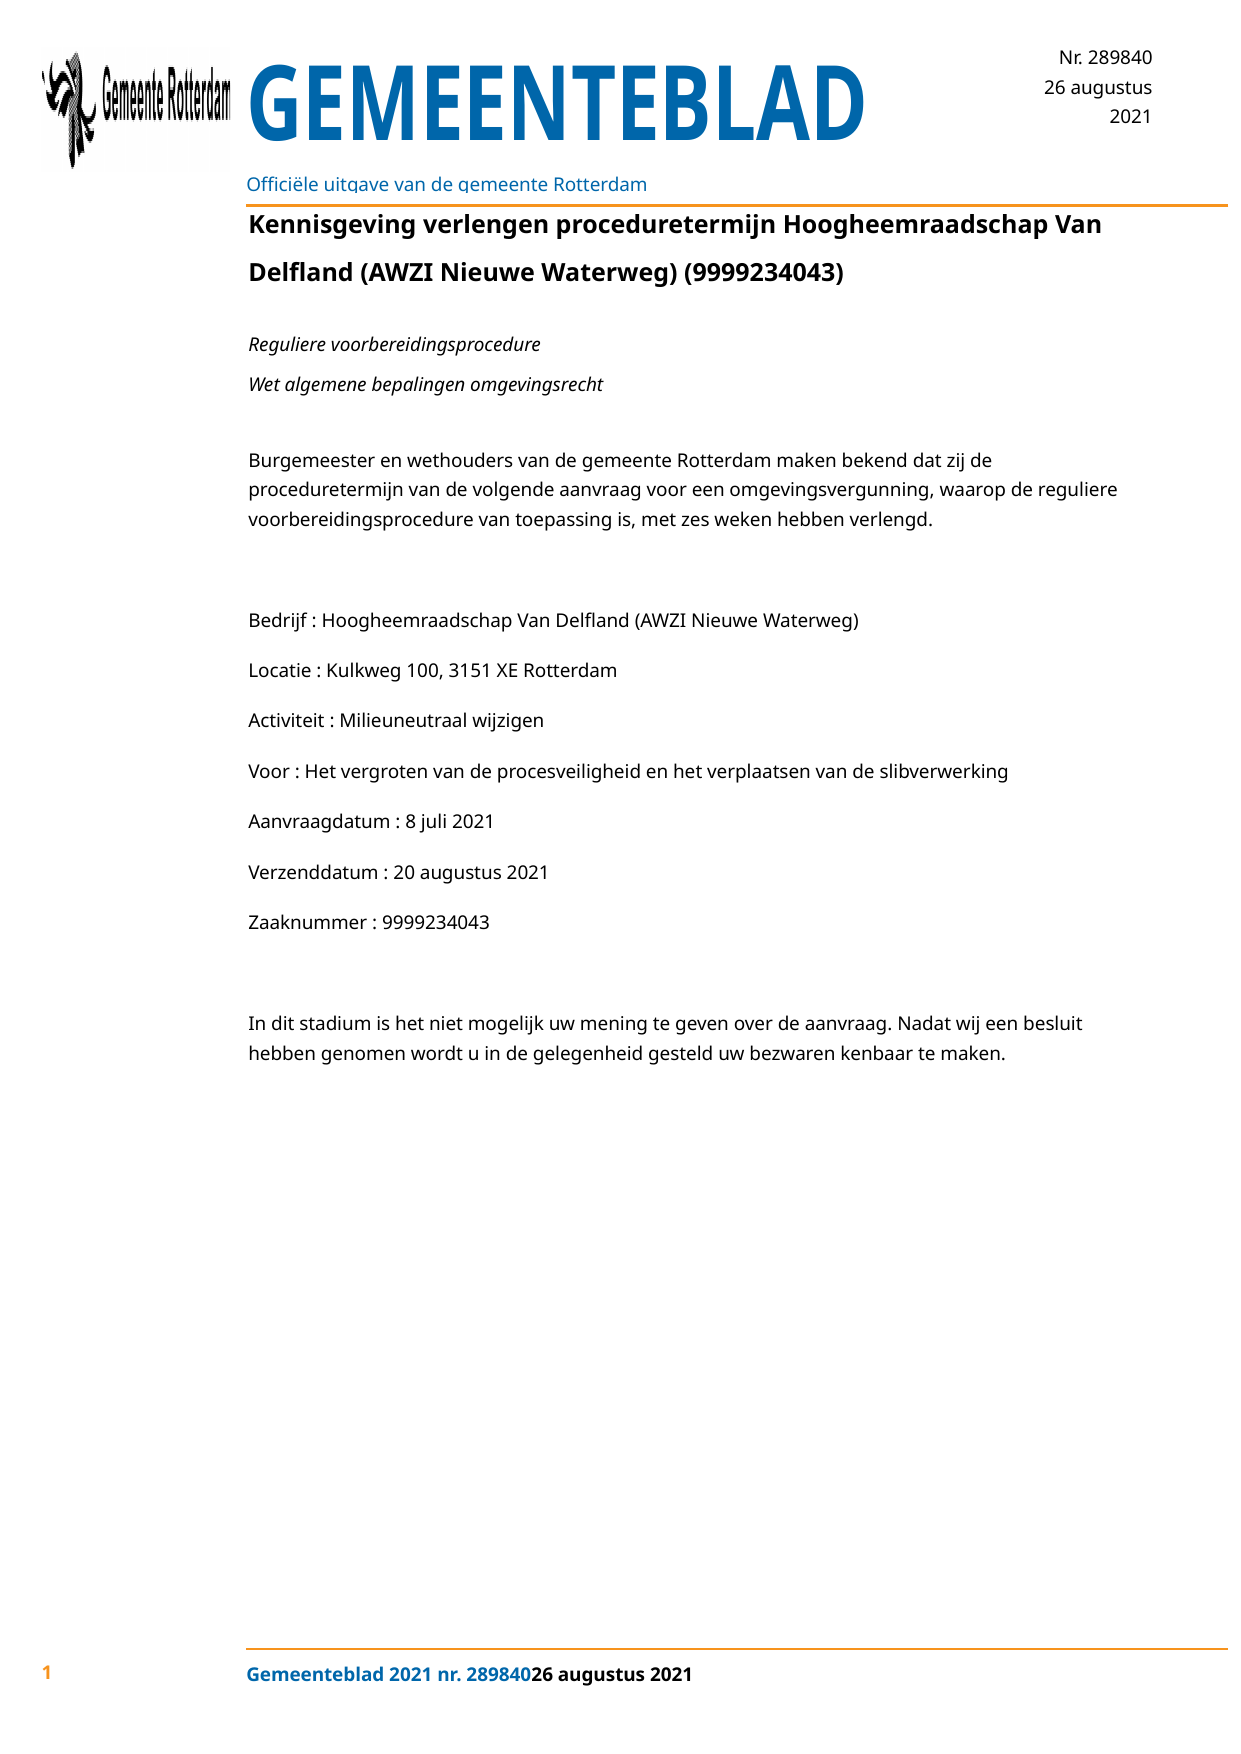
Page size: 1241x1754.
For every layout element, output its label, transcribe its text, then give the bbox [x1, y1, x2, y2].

text Bedrijf : Hoogheemraadschap Van Delfland (AWZI Nieuwe Waterweg) [248, 607, 1152, 633]
text Reguliere voorbereidingsprocedure [248, 331, 1152, 357]
picture [41, 47, 231, 172]
text Burgemeester en wethouders van de gemeente Rotterdam maken bekend dat zij de proceduretermijn van de volgende aanvraag voor een omgevingsvergunning, waarop de reguliere voorbereidingsprocedure van toepassing is, met zes weken hebben verlengd. [248, 447, 1152, 532]
text Locatie : Kulkweg 100, 3151 XE Rotterdam [248, 657, 1152, 683]
text In dit stadium is het niet mogelijk uw mening te geven over de aanvraag. Nadat wij een besluit hebben genomen wordt u in de gelegenheid gesteld uw bezwaren kenbaar te maken. [248, 1010, 1152, 1066]
text Verzenddatum : 20 augustus 2021 [248, 859, 1152, 885]
text Activiteit : Milieuneutraal wijzigen [248, 708, 1152, 733]
text Kennisgeving verlengen proceduretermijn Hoogheemraadschap Van Delfland (AWZI Nieuwe Waterweg) (9999234043) [248, 207, 1152, 288]
text Wet algemene bepalingen omgevingsrecht [248, 371, 1152, 396]
text Voor : Het vergroten van de procesveiligheid en het verplaatsen van de slibverwerking [248, 758, 1152, 784]
text Zaaknummer : 9999234043 [248, 909, 1152, 935]
text Aanvraagdatum : 8 juli 2021 [248, 808, 1152, 834]
